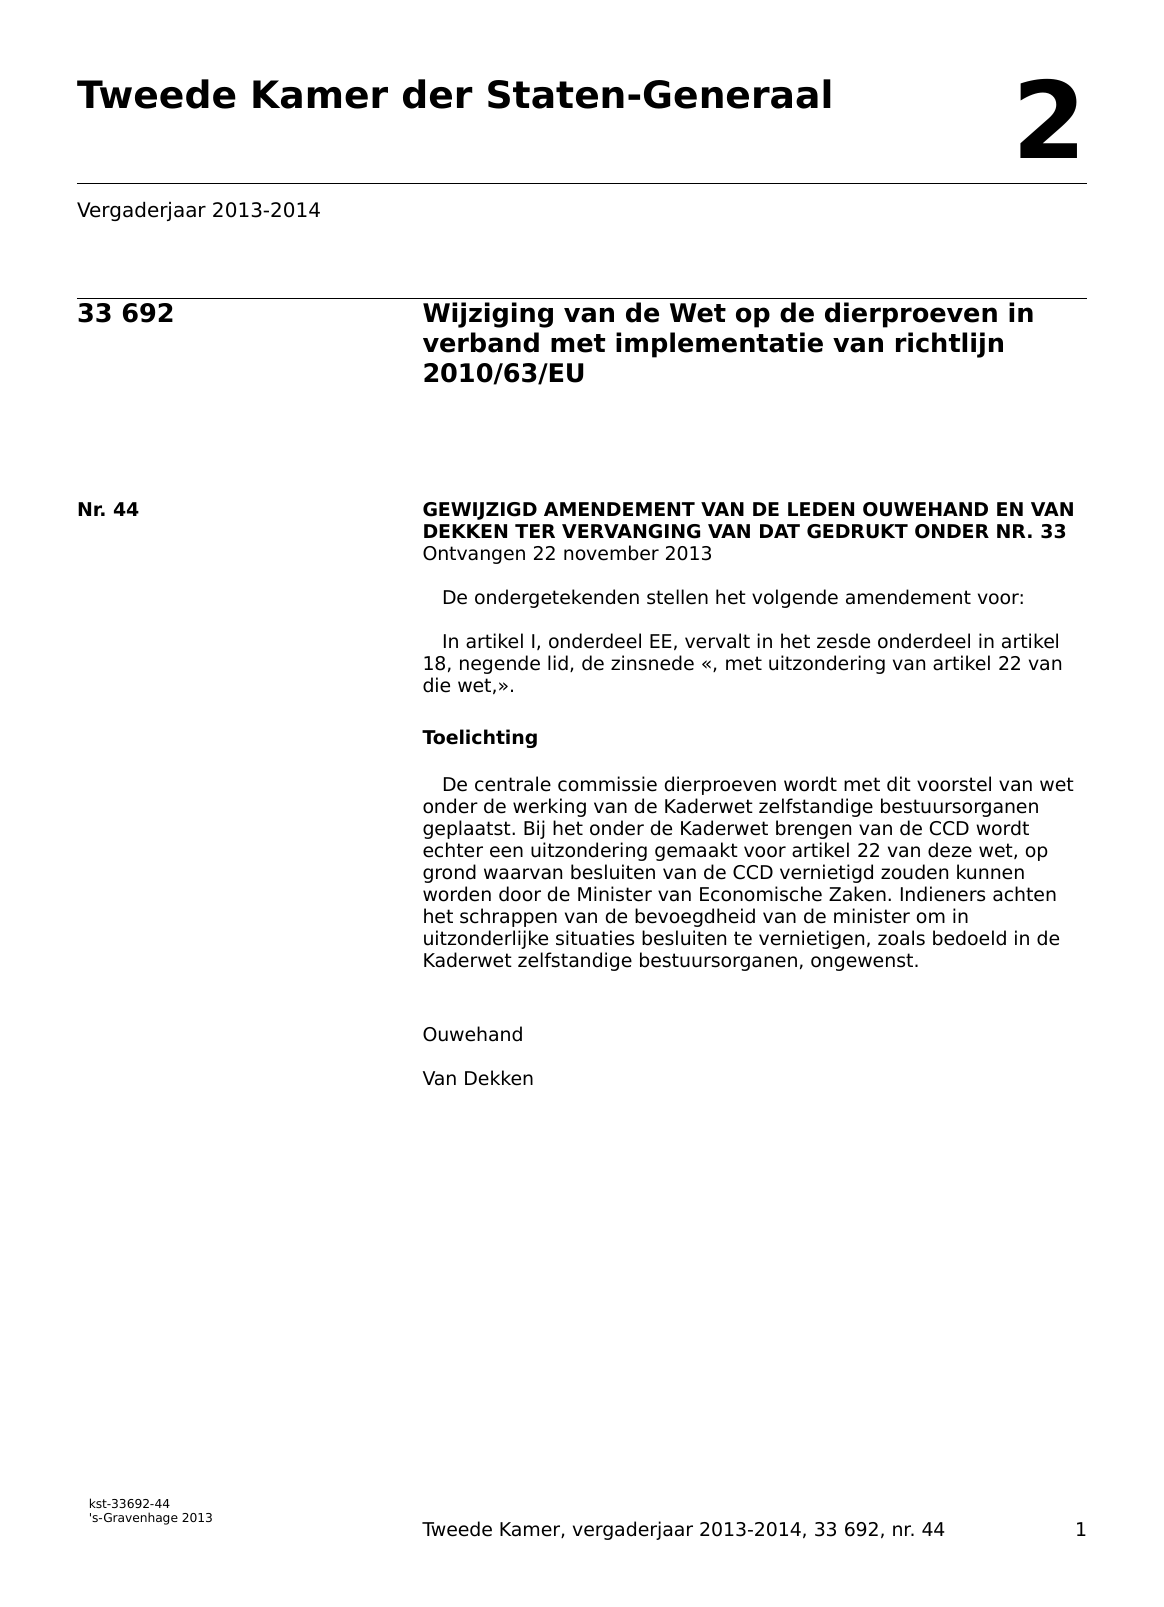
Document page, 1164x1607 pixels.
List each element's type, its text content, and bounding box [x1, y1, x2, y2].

text De centrale commissie dierproeven wordt met dit voorstel van wet onder de werking van de Kaderwet zelfstandige bestuursorganen geplaatst. Bij het onder de Kaderwet brengen van de CCD wordt echter een uitzondering gemaakt voor artikel 22 van deze wet, op grond waarvan besluiten van de CCD vernietigd zouden kunnen worden door de Minister van Economische Zaken. Indieners achten het schrappen van de bevoegdheid van de minister om in uitzonderlijke situaties besluiten te vernietigen, zoals bedoeld in de Kaderwet zelfstandige bestuursorganen, ongewenst. [422, 774, 1087, 972]
table_header Tweede Kamer der Staten-Generaal [77, 59, 886, 183]
subtitle Toelichting [422, 727, 1087, 749]
text In artikel I, onderdeel EE, vervalt in het zesde onderdeel in artikel 18, negende lid, de zinsnede «, met uitzondering van artikel 22 van die wet,». [422, 631, 1087, 697]
table_header 2 [886, 59, 1087, 183]
table_cell Vergaderjaar 2013-2014 [77, 184, 1087, 298]
text Ouwehand Van Dekken [422, 1002, 1087, 1090]
text De ondergetekenden stellen het volgende amendement voor: [422, 587, 1087, 609]
text Ontvangen 22 november 2013 [422, 543, 1087, 565]
text 's-Gravenhage 2013 [88, 1511, 323, 1525]
subtitle Nr. 44 GEWIJZIGD AMENDEMENT VAN DE LEDEN OUWEHAND EN VAN DEKKEN TER VERVANGING VAN DAT GEDRUKT ONDER NR. 33 [77, 499, 1087, 543]
text kst-33692-44 [88, 1497, 323, 1511]
subtitle 33 692 Wijziging van de Wet op de dierproeven in verband met implementatie van richtlijn 2010/63/EU [77, 299, 1087, 388]
